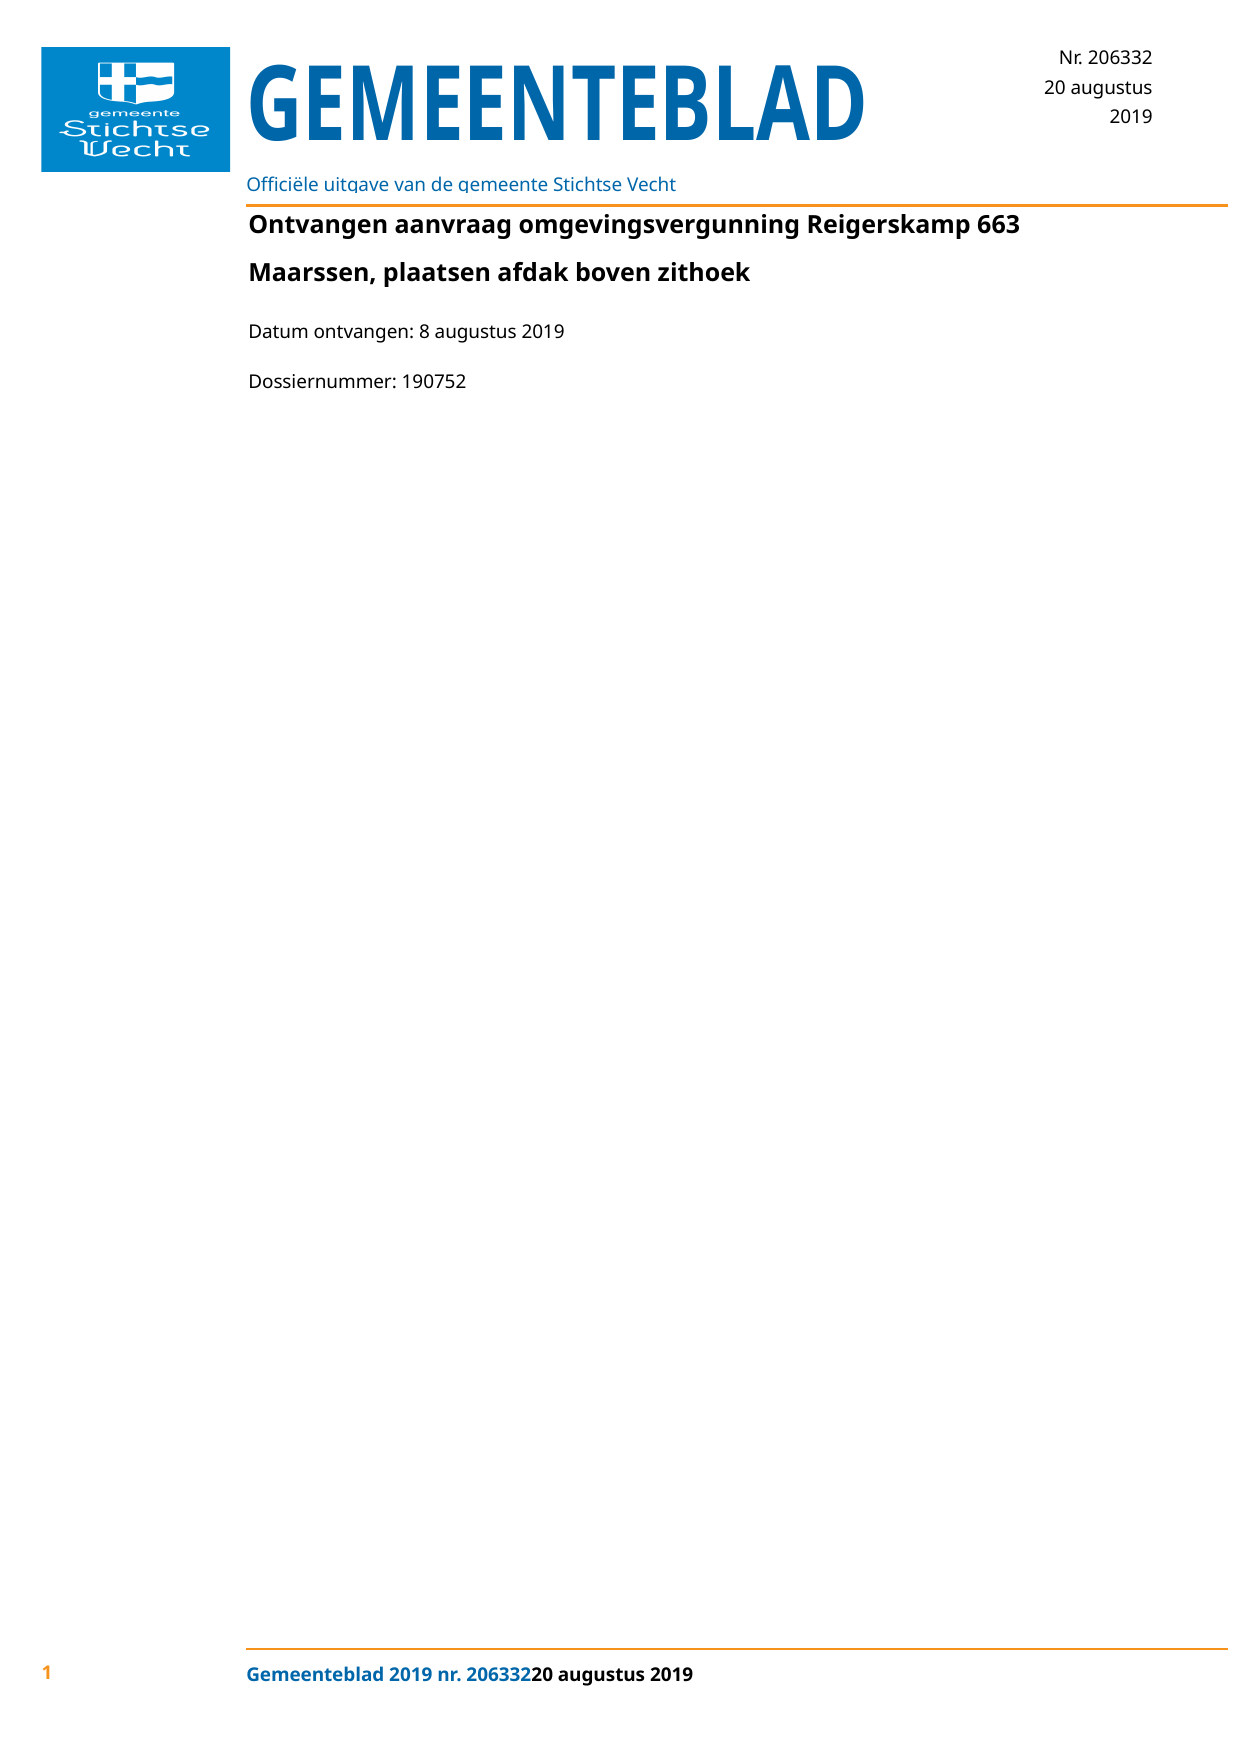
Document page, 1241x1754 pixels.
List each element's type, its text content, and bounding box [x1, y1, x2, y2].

picture [99, 63, 135, 101]
picture [137, 63, 174, 103]
text Datum ontvangen: 8 augustus 2019 [248, 318, 1152, 344]
text Ontvangen aanvraag omgevingsvergunning Reigerskamp 663 Maarssen, plaatsen afdak boven zithoek [248, 207, 1152, 288]
text Dossiernummer: 190752 [248, 368, 1152, 394]
